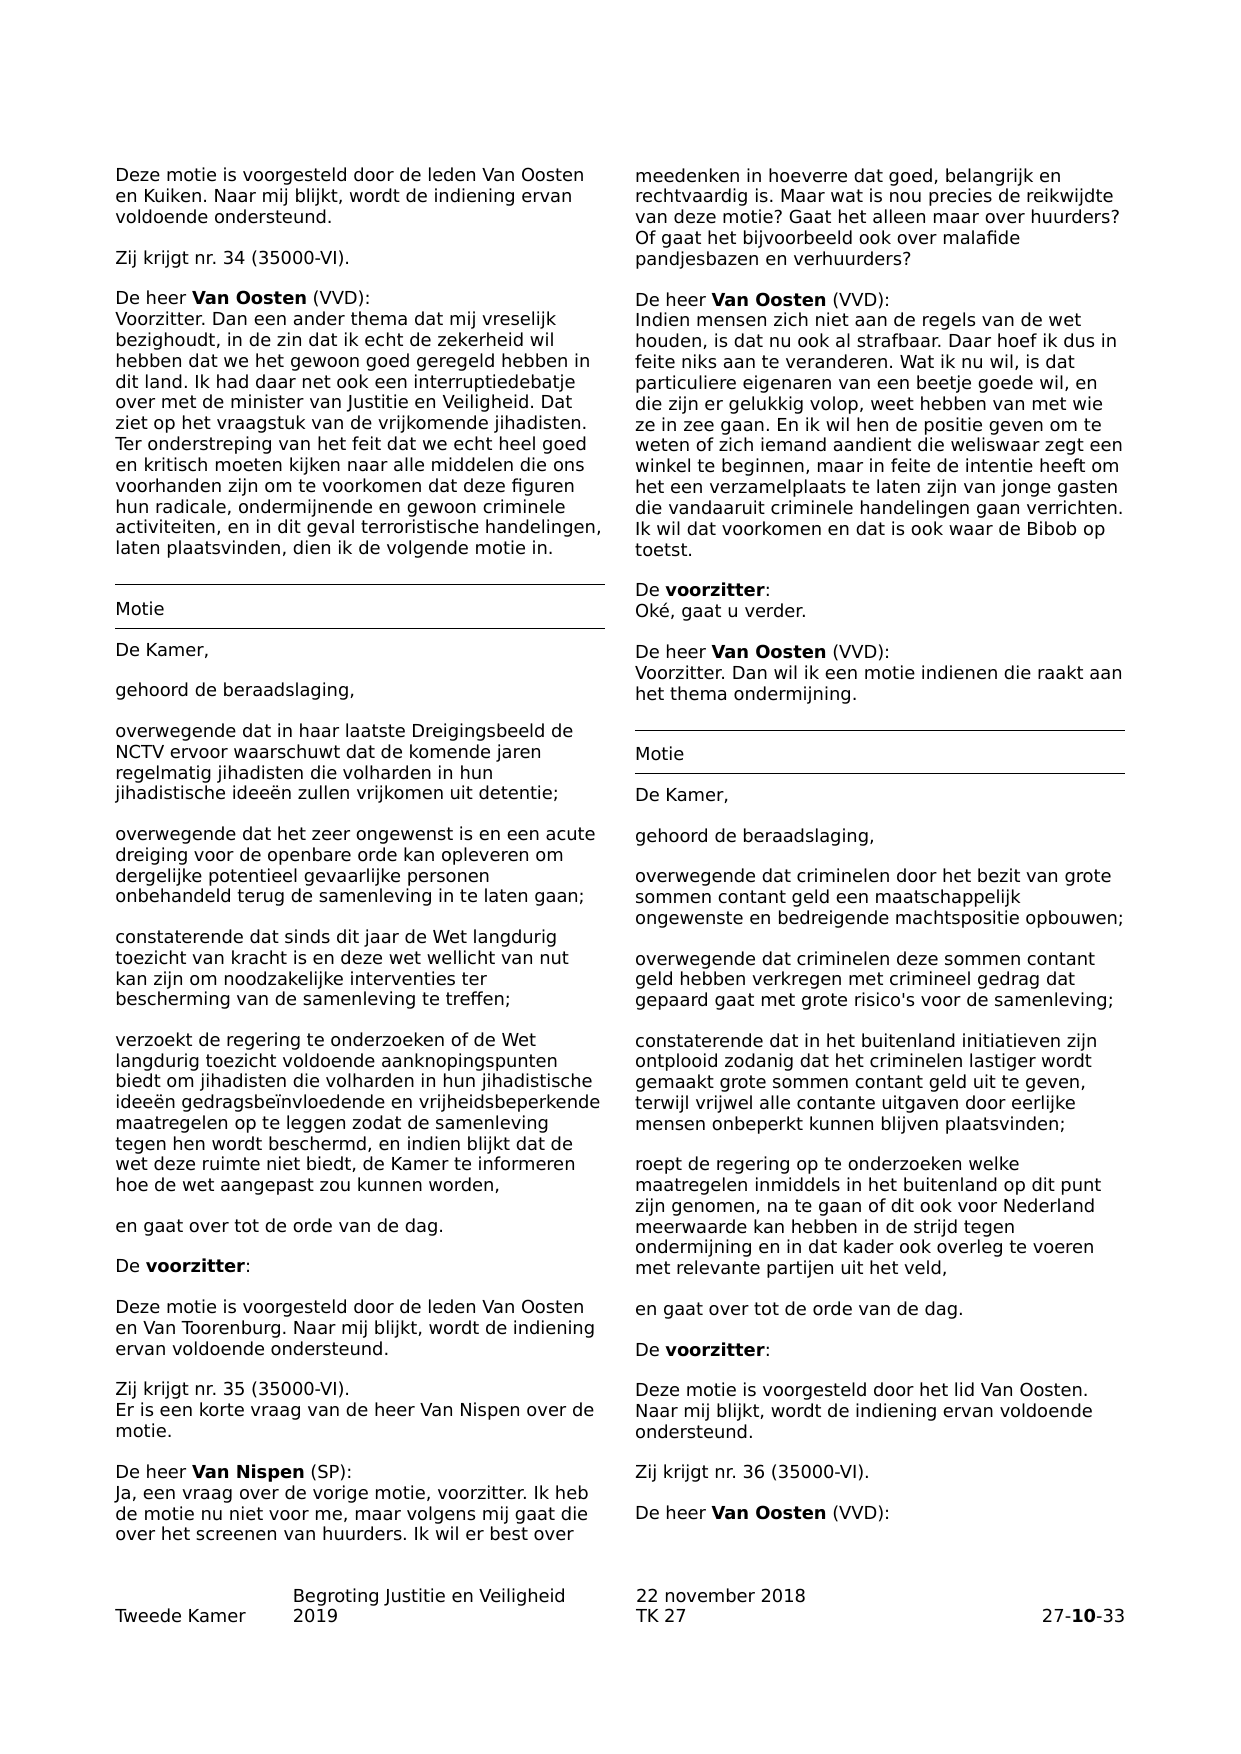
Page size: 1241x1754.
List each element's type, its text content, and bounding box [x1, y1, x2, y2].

text gehoord de beraadslaging, [635, 826, 1125, 846]
text Indien mensen zich niet aan de regels van de wet houden, is dat nu ook al strafbaar. Daar hoef ik dus in feite niks aan te veranderen. Wat ik nu wil, is dat particuliere eigenaren van een beetje goede wil, en die zijn er gelukkig volop, weet hebben van met wie ze in zee gaan. En ik wil hen de positie geven om te weten of zich iemand aandient die weliswaar zegt een winkel te beginnen, maar in feite de intentie heeft om het een verzamelplaats te laten zijn van jonge gasten die vandaaruit criminele handelingen gaan verrichten. Ik wil dat voorkomen en dat is ook waar de Bibob op toetst. [635, 310, 1125, 560]
text Zij krijgt nr. 35 (35000-VI). [115, 1379, 605, 1400]
text verzoekt de regering te onderzoeken of de Wet langdurig toezicht voldoende aanknopingspunten biedt om jihadisten die volharden in hun jihadistische ideeën gedragsbeïnvloedende en vrijheidsbeperkende maatregelen op te leggen zodat de samenleving tegen hen wordt beschermd, en indien blijkt dat de wet deze ruimte niet biedt, de Kamer te informeren hoe de wet aangepast zou kunnen worden, [115, 1030, 605, 1196]
text overwegende dat in haar laatste Dreigingsbeeld de NCTV ervoor waarschuwt dat de komende jaren regelmatig jihadisten die volharden in hun jihadistische ideeën zullen vrijkomen uit detentie; [115, 721, 605, 804]
text De heer Van Oosten (VVD): [115, 288, 605, 309]
text De heer Van Oosten (VVD): [635, 1503, 1125, 1524]
text Deze motie is voorgesteld door het lid Van Oosten. Naar mij blijkt, wordt de indiening ervan voldoende ondersteund. [635, 1380, 1125, 1442]
text en gaat over tot de orde van de dag. [115, 1216, 605, 1236]
text overwegende dat criminelen door het bezit van grote sommen contant geld een maatschappelijk ongewenste en bedreigende machtspositie opbouwen; [635, 866, 1125, 928]
text roept de regering op te onderzoeken welke maatregelen inmiddels in het buitenland op dit punt zijn genomen, na te gaan of dit ook voor Nederland meerwaarde kan hebben in de strijd tegen ondermijning en in dat kader ook overleg te voeren met relevante partijen uit het veld, [635, 1154, 1125, 1279]
text constaterende dat sinds dit jaar de Wet langdurig toezicht van kracht is en deze wet wellicht van nut kan zijn om noodzakelijke interventies ter bescherming van de samenleving te treffen; [115, 927, 605, 1010]
text en gaat over tot de orde van de dag. [635, 1299, 1125, 1319]
text Er is een korte vraag van de heer Van Nispen over de motie. [115, 1400, 605, 1442]
text Oké, gaat u verder. [635, 601, 1125, 622]
text constaterende dat in het buitenland initiatieven zijn ontplooid zodanig dat het criminelen lastiger wordt gemaakt grote sommen contant geld uit te geven, terwijl vrijwel alle contante uitgaven door eerlijke mensen onbeperkt kunnen blijven plaatsvinden; [635, 1031, 1125, 1134]
text overwegende dat criminelen deze sommen contant geld hebben verkregen met crimineel gedrag dat gepaard gaat met grote risico's voor de samenleving; [635, 948, 1125, 1011]
text De Kamer, [635, 785, 1125, 806]
text overwegende dat het zeer ongewenst is en een acute dreiging voor de openbare orde kan opleveren om dergelijke potentieel gevaarlijke personen onbehandeld terug de samenleving in te laten gaan; [115, 824, 605, 907]
text Zij krijgt nr. 34 (35000-VI). [115, 247, 605, 268]
text De voorzitter: [635, 580, 1125, 601]
text De heer Van Oosten (VVD): [635, 642, 1125, 662]
text De heer Van Oosten (VVD): [635, 289, 1125, 310]
text Voorzitter. Dan een ander thema dat mij vreselijk bezighoudt, in de zin dat ik echt de zekerheid wil hebben dat we het gewoon goed geregeld hebben in dit land. Ik had daar net ook een interruptiedebatje over met de minister van Justitie en Veiligheid. Dat ziet op het vraagstuk van de vrijkomende jihadisten. Ter onderstreping van het feit dat we echt heel goed en kritisch moeten kijken naar alle middelen die ons voorhanden zijn om te voorkomen dat deze figuren hun radicale, ondermijnende en gewoon criminele activiteiten, en in dit geval terroristische handelingen, laten plaatsvinden, dien ik de volgende motie in. [115, 309, 605, 559]
text De Kamer, [115, 639, 605, 660]
text Motie [635, 744, 1125, 765]
text De voorzitter: [115, 1256, 605, 1277]
text Deze motie is voorgesteld door de leden Van Oosten en Van Toorenburg. Naar mij blijkt, wordt de indiening ervan voldoende ondersteund. [115, 1297, 605, 1359]
text Deze motie is voorgesteld door de leden Van Oosten en Kuiken. Naar mij blijkt, wordt de indiening ervan voldoende ondersteund. [115, 165, 605, 227]
text meedenken in hoeverre dat goed, belangrijk en rechtvaardig is. Maar wat is nou precies de reikwijdte van deze motie? Gaat het alleen maar over huurders? Of gaat het bijvoorbeeld ook over malafide pandjesbazen en verhuurders? [635, 165, 1125, 269]
text Voorzitter. Dan wil ik een motie indienen die raakt aan het thema ondermijning. [635, 662, 1125, 704]
text De voorzitter: [635, 1339, 1125, 1360]
text Ja, een vraag over de vorige motie, voorzitter. Ik heb de motie nu niet voor me, maar volgens mij gaat die over het screenen van huurders. Ik wil er best over [115, 1482, 605, 1545]
text Zij krijgt nr. 36 (35000-VI). [635, 1462, 1125, 1483]
text Motie [115, 599, 605, 619]
text gehoord de beraadslaging, [115, 680, 605, 701]
text De heer Van Nispen (SP): [115, 1462, 605, 1482]
